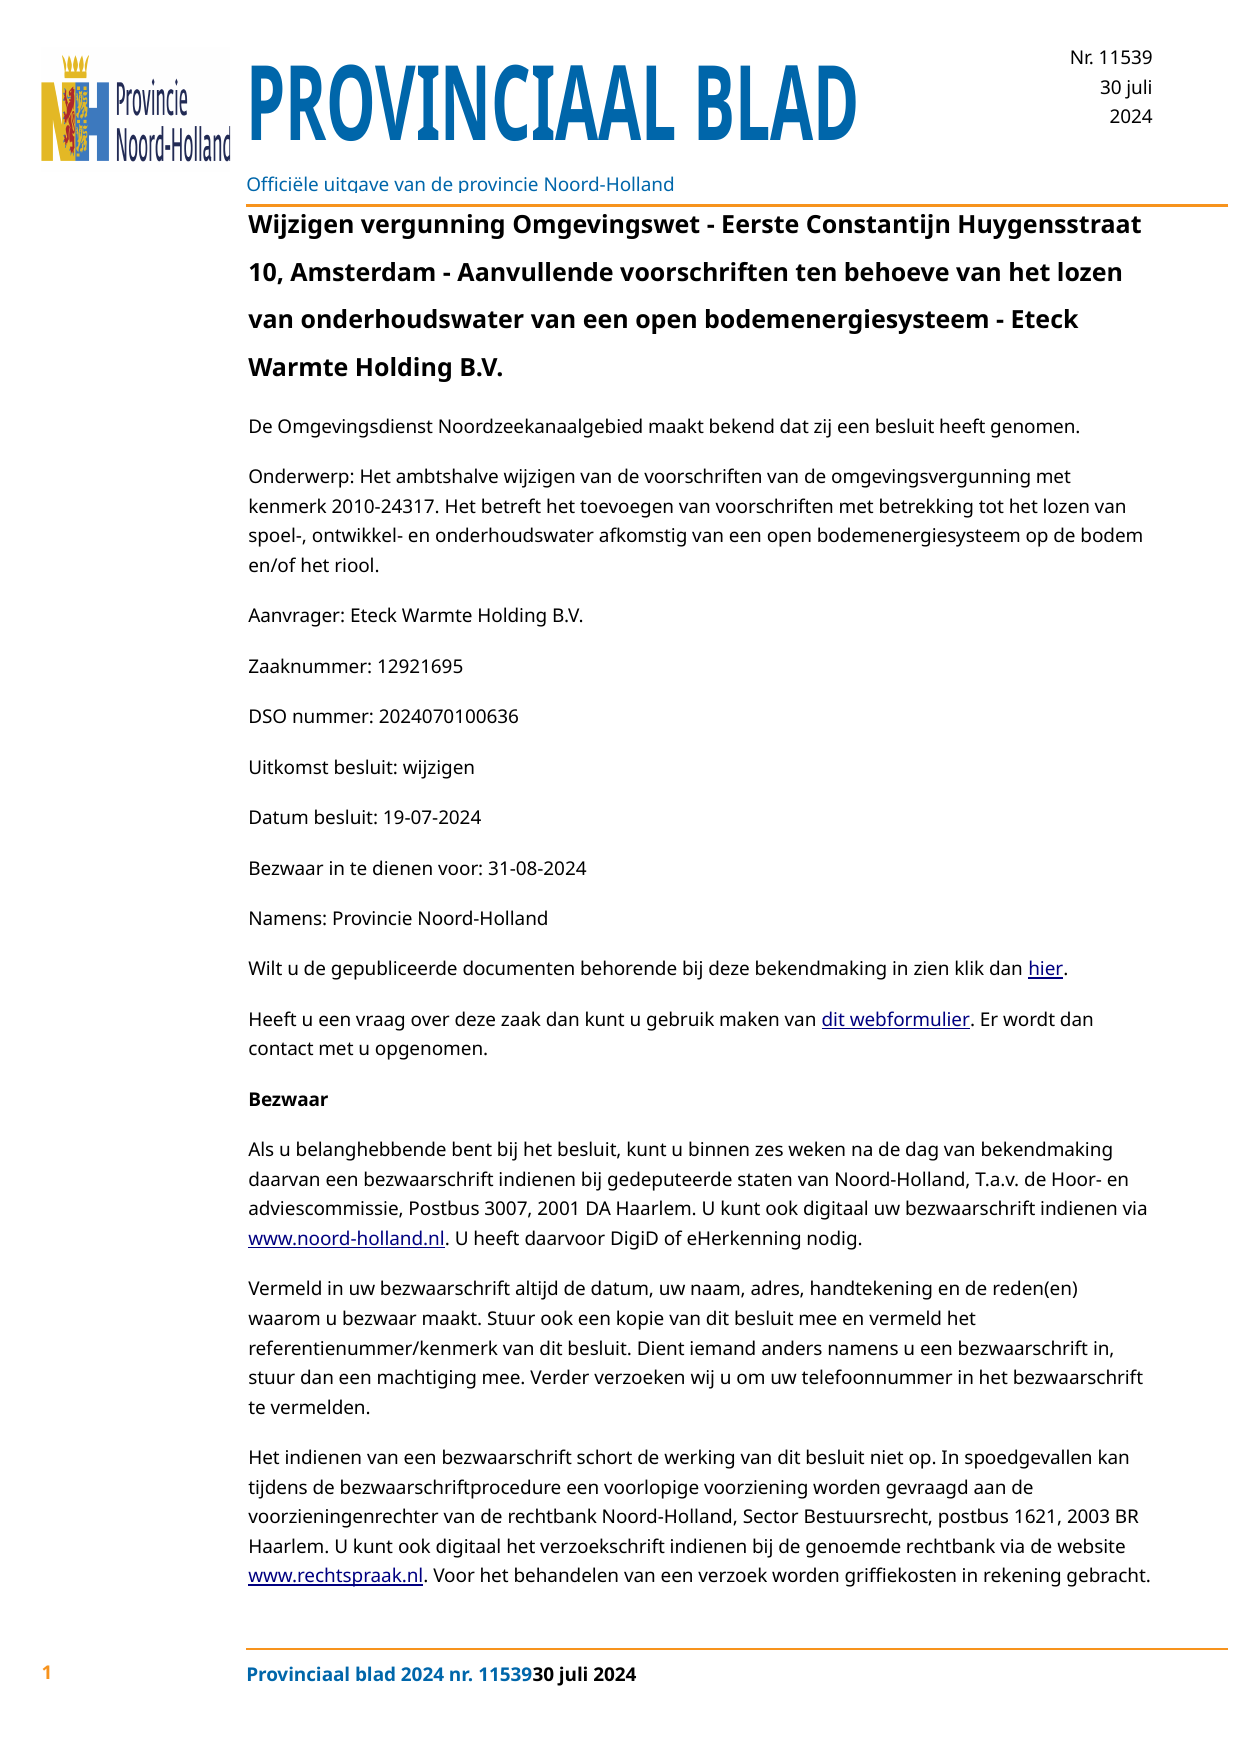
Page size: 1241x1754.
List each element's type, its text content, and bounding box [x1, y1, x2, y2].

text Zaaknummer: 12921695 [248, 653, 1152, 679]
text Onderwerp: Het ambtshalve wijzigen van de voorschriften van de omgevingsvergunning met kenmerk 2010-24317. Het betreft het toevoegen van voorschriften met betrekking tot het lozen van spoel-, ontwikkel- en onderhoudswater afkomstig van een open bodemenergiesysteem op de bodem en/of het riool. [248, 463, 1152, 578]
text Wijzigen vergunning Omgevingswet - Eerste Constantijn Huygensstraat 10, Amsterdam - Aanvullende voorschriften ten behoeve van het lozen van onderhoudswater van een open bodemenergiesysteem - Eteck Warmte Holding B.V. [248, 207, 1152, 384]
text Datum besluit: 19-07-2024 [248, 804, 1152, 830]
text Vermeld in uw bezwaarschrift altijd de datum, uw naam, adres, handtekening en de reden(en) waarom u bezwaar maakt. Stuur ook een kopie van dit besluit mee en vermeld het referentienummer/kenmerk van dit besluit. Dient iemand anders namens u een bezwaarschrift in, stuur dan een machtiging mee. Verder verzoeken wij u om uw telefoonnummer in het bezwaarschrift te vermelden. [248, 1276, 1152, 1420]
text Als u belanghebbende bent bij het besluit, kunt u binnen zes weken na de dag van bekendmaking daarvan een bezwaarschrift indienen bij gedeputeerde staten van Noord-Holland, T.a.v. de Hoor- en adviescommissie, Postbus 3007, 2001 DA Haarlem. U kunt ook digitaal uw bezwaarschrift indienen via www.noord-holland.nl. U heeft daarvoor DigiD of eHerkenning nodig. [248, 1136, 1152, 1251]
picture [41, 47, 231, 172]
text Wilt u de gepubliceerde documenten behorende bij deze bekendmaking in zien klik dan hier. [248, 956, 1152, 981]
text Namens: Provincie Noord-Holland [248, 905, 1152, 931]
text Het indienen van een bezwaarschrift schort de werking van dit besluit niet op. In spoedgevallen kan tijdens de bezwaarschriftprocedure een voorlopige voorziening worden gevraagd aan de voorzieningenrechter van de rechtbank Noord-Holland, Sector Bestuursrecht, postbus 1621, 2003 BR Haarlem. U kunt ook digitaal het verzoekschrift indienen bij de genoemde rechtbank via de website www.rechtspraak.nl. Voor het behandelen van een verzoek worden griffiekosten in rekening gebracht. [248, 1444, 1152, 1588]
text Aanvrager: Eteck Warmte Holding B.V. [248, 603, 1152, 628]
text Bezwaar in te dienen voor: 31-08-2024 [248, 855, 1152, 881]
text Heeft u een vraag over deze zaak dan kunt u gebruik maken van dit webformulier. Er wordt dan contact met u opgenomen. [248, 1006, 1152, 1061]
text DSO nummer: 2024070100636 [248, 703, 1152, 729]
text Uitkomst besluit: wijzigen [248, 754, 1152, 780]
text Bezwaar [248, 1086, 1152, 1112]
text De Omgevingsdienst Noordzeekanaalgebied maakt bekend dat zij een besluit heeft genomen. [248, 413, 1152, 439]
